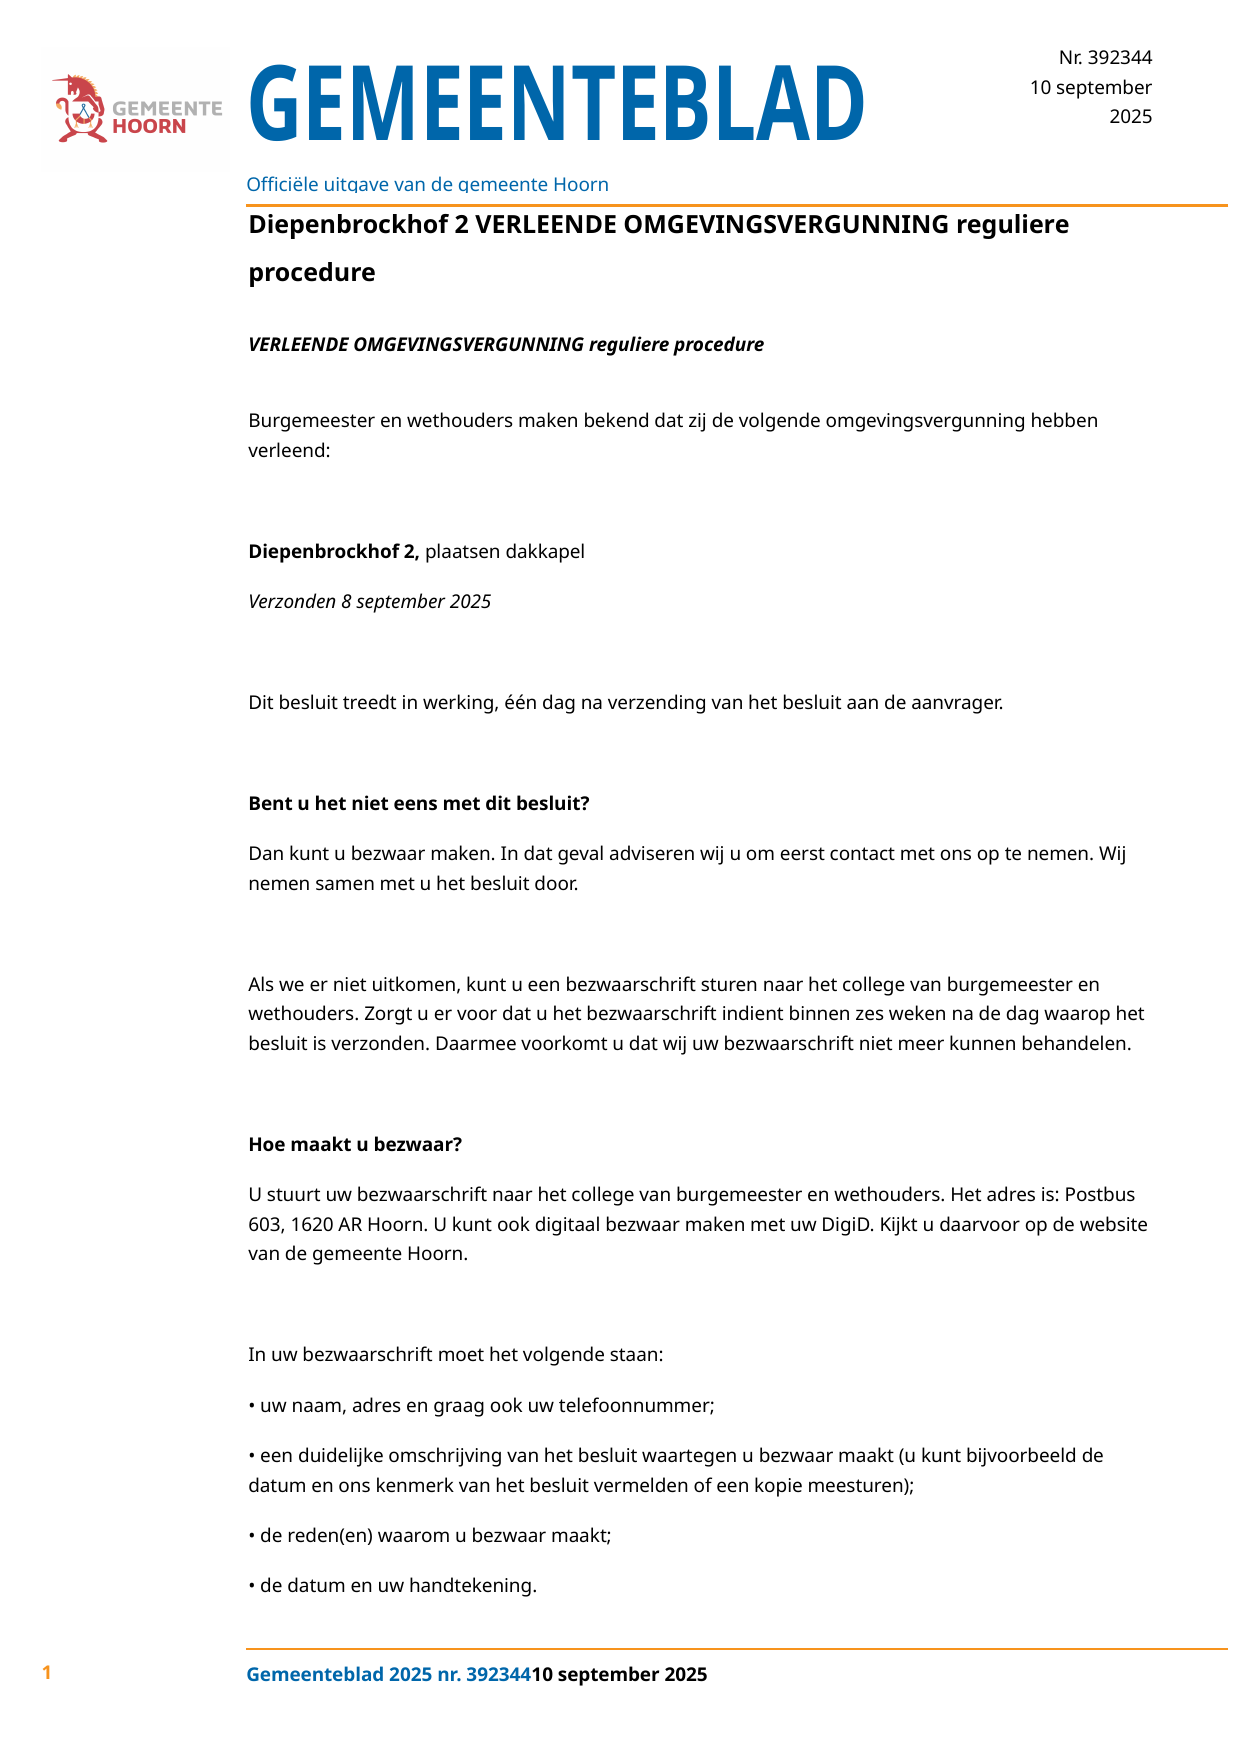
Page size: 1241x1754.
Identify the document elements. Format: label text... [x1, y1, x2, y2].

text • de datum en uw handtekening. [248, 1573, 1152, 1598]
text Diepenbrockhof 2 VERLEENDE OMGEVINGSVERGUNNING reguliere procedure [248, 207, 1152, 288]
text Bent u het niet eens met dit besluit? [248, 790, 1152, 816]
text Burgemeester en wethouders maken bekend dat zij de volgende omgevingsvergunning hebben verleend: [248, 408, 1152, 463]
text • uw naam, adres en graag ook uw telefoonnummer; [248, 1392, 1152, 1417]
text Als we er niet uitkomen, kunt u een bezwaarschrift sturen naar het college van burgemeester en wethouders. Zorgt u er voor dat u het bezwaarschrift indient binnen zes weken na de dag waarop het besluit is verzonden. Daarmee voorkomt u dat wij uw bezwaarschrift niet meer kunnen behandelen. [248, 971, 1152, 1056]
text Dan kunt u bezwaar maken. In dat geval adviseren wij u om eerst contact met ons op te nemen. Wij nemen samen met u het besluit door. [248, 841, 1152, 896]
text VERLEENDE OMGEVINGSVERGUNNING reguliere procedure [248, 331, 1152, 357]
text U stuurt uw bezwaarschrift naar het college van burgemeester en wethouders. Het adres is: Postbus 603, 1620 AR Hoorn. U kunt ook digitaal bezwaar maken met uw DigiD. Kijkt u daarvoor op de website van de gemeente Hoorn. [248, 1181, 1152, 1266]
text In uw bezwaarschrift moet het volgende staan: [248, 1341, 1152, 1367]
text Hoe maakt u bezwaar? [248, 1131, 1152, 1157]
text • een duidelijke omschrijving van het besluit waartegen u bezwaar maakt (u kunt bijvoorbeeld de datum en ons kenmerk van het besluit vermelden of een kopie meesturen); [248, 1442, 1152, 1497]
picture [41, 47, 231, 172]
text • de reden(en) waarom u bezwaar maakt; [248, 1522, 1152, 1548]
text Dit besluit treedt in werking, één dag na verzending van het besluit aan de aanvrager. [248, 689, 1152, 715]
text Verzonden 8 september 2025 [248, 588, 1152, 614]
text Diepenbrockhof 2, plaatsen dakkapel [248, 538, 1152, 564]
